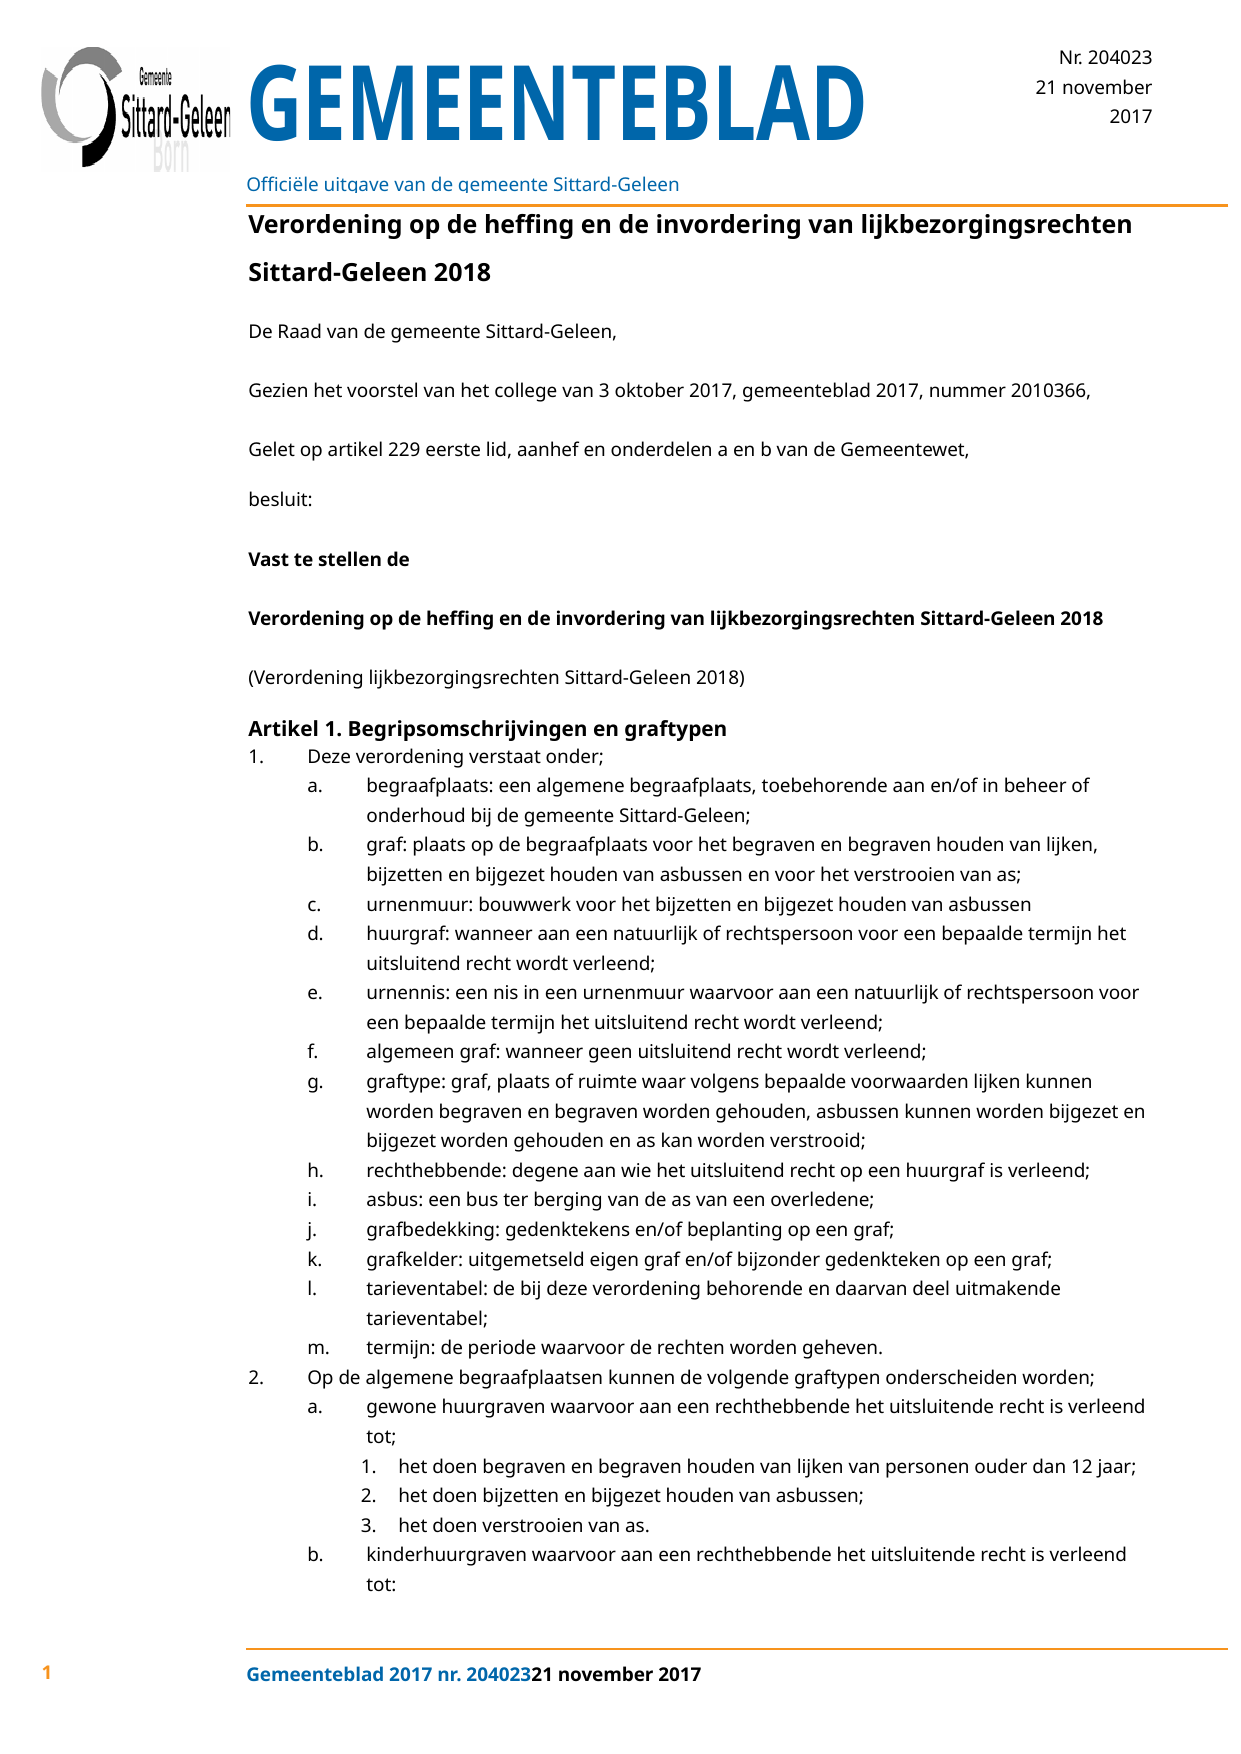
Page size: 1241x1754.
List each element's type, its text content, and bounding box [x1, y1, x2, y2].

list huurgraf: wanneer aan een natuurlijk of rechtspersoon voor een bepaalde termijn het uitsluitend recht wordt verleend; [307, 920, 1152, 976]
list gewone huurgraven waarvoor aan een rechthebbende het uitsluitende recht is verleend tot; [307, 1394, 1152, 1449]
text besluit: [248, 487, 1152, 512]
list graf: plaats op de begraafplaats voor het begraven en begraven houden van lijken, bijzetten en bijgezet houden van asbussen en voor het verstrooien van as; [307, 832, 1152, 887]
list graftype: graf, plaats of ruimte waar volgens bepaalde voorwaarden lijken kunnen worden begraven en begraven worden gehouden, asbussen kunnen worden bijgezet en bijgezet worden gehouden en as kan worden verstrooid; [307, 1068, 1152, 1153]
list rechthebbende: degene aan wie het uitsluitend recht op een huurgraf is verleend; [307, 1157, 1152, 1183]
list urnenmuur: bouwwerk voor het bijzetten en bijgezet houden van asbussen [307, 891, 1152, 917]
text Vast te stellen de [248, 546, 1152, 571]
picture [41, 47, 231, 172]
list termijn: de periode waarvoor de rechten worden geheven. [307, 1334, 1152, 1360]
list grafkelder: uitgemetseld eigen graf en/of bijzonder gedenkteken op een graf; [307, 1246, 1152, 1272]
list het doen verstrooien van as. [361, 1512, 1152, 1538]
text Verordening op de heffing en de invordering van lijkbezorgingsrechten Sittard-Geleen 2018 [248, 207, 1152, 288]
text (Verordening lijkbezorgingsrechten Sittard-Geleen 2018) [248, 664, 1152, 690]
text Gezien het voorstel van het college van 3 oktober 2017, gemeenteblad 2017, nummer 2010366, [248, 377, 1152, 403]
list urnennis: een nis in een urnenmuur waarvoor aan een natuurlijk of rechtspersoon voor een bepaalde termijn het uitsluitend recht wordt verleend; [307, 979, 1152, 1035]
list het doen bijzetten en bijgezet houden van asbussen; [361, 1482, 1152, 1508]
list Deze verordening verstaat onder; [248, 743, 1152, 769]
list algemeen graf: wanneer geen uitsluitend recht wordt verleend; [307, 1039, 1152, 1064]
list tarieventabel: de bij deze verordening behorende en daarvan deel uitmakende tarieventabel; [307, 1275, 1152, 1331]
list asbus: een bus ter berging van de as van een overledene; [307, 1187, 1152, 1212]
list het doen begraven en begraven houden van lijken van personen ouder dan 12 jaar; [361, 1453, 1152, 1479]
list kinderhuurgraven waarvoor aan een rechthebbende het uitsluitende recht is verleend tot: [307, 1542, 1152, 1597]
list Op de algemene begraafplaatsen kunnen de volgende graftypen onderscheiden worden; [248, 1364, 1152, 1390]
text De Raad van de gemeente Sittard-Geleen, [248, 318, 1152, 344]
text Gelet op artikel 229 eerste lid, aanhef en onderdelen a en b van de Gemeentewet, [248, 436, 1152, 462]
text Verordening op de heffing en de invordering van lijkbezorgingsrechten Sittard-Geleen 2018 [248, 605, 1152, 631]
text Artikel 1. Begripsomschrijvingen en graftypen [248, 714, 1152, 743]
list begraafplaats: een algemene begraafplaats, toebehorende aan en/of in beheer of onderhoud bij de gemeente Sittard-Geleen; [307, 772, 1152, 828]
list grafbedekking: gedenktekens en/of beplanting op een graf; [307, 1216, 1152, 1242]
